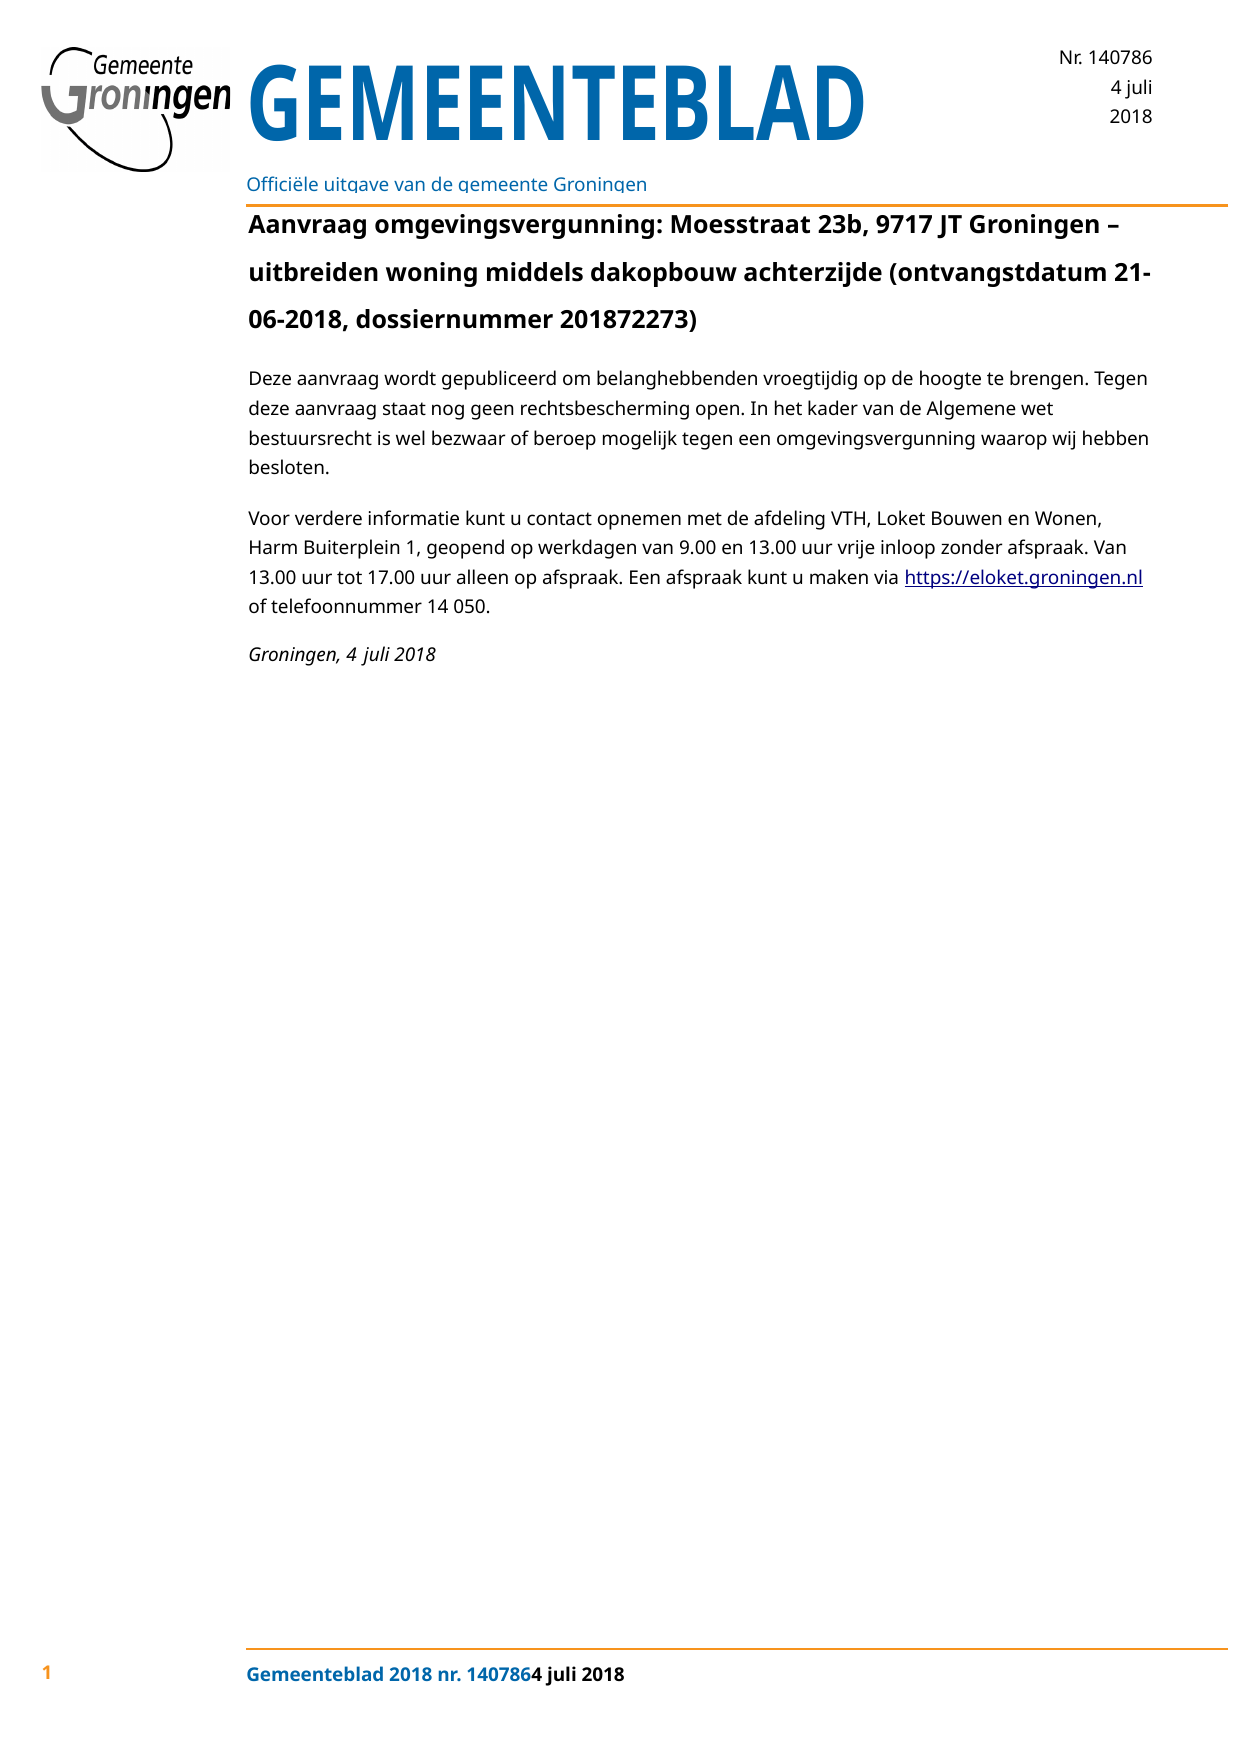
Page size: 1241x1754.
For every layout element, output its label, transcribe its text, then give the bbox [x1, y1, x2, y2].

picture [41, 47, 231, 172]
text Voor verdere informatie kunt u contact opnemen met de afdeling VTH, Loket Bouwen en Wonen, Harm Buiterplein 1, geopend op werkdagen van 9.00 en 13.00 uur vrije inloop zonder afspraak. Van 13.00 uur tot 17.00 uur alleen op afspraak. Een afspraak kunt u maken via https://eloket.groningen.nl of telefoonnummer 14 050. [248, 505, 1152, 619]
text Aanvraag omgevingsvergunning: Moesstraat 23b, 9717 JT Groningen – uitbreiden woning middels dakopbouw achterzijde (ontvangstdatum 21-06-2018, dossiernummer 201872273) [248, 207, 1152, 336]
text Deze aanvraag wordt gepubliceerd om belanghebbenden vroegtijdig op de hoogte te brengen. Tegen deze aanvraag staat nog geen rechtsbescherming open. In het kader van de Algemene wet bestuursrecht is wel bezwaar of beroep mogelijk tegen een omgevingsvergunning waarop wij hebben besloten. [248, 366, 1152, 480]
text Groningen, 4 juli 2018 [248, 641, 1152, 667]
